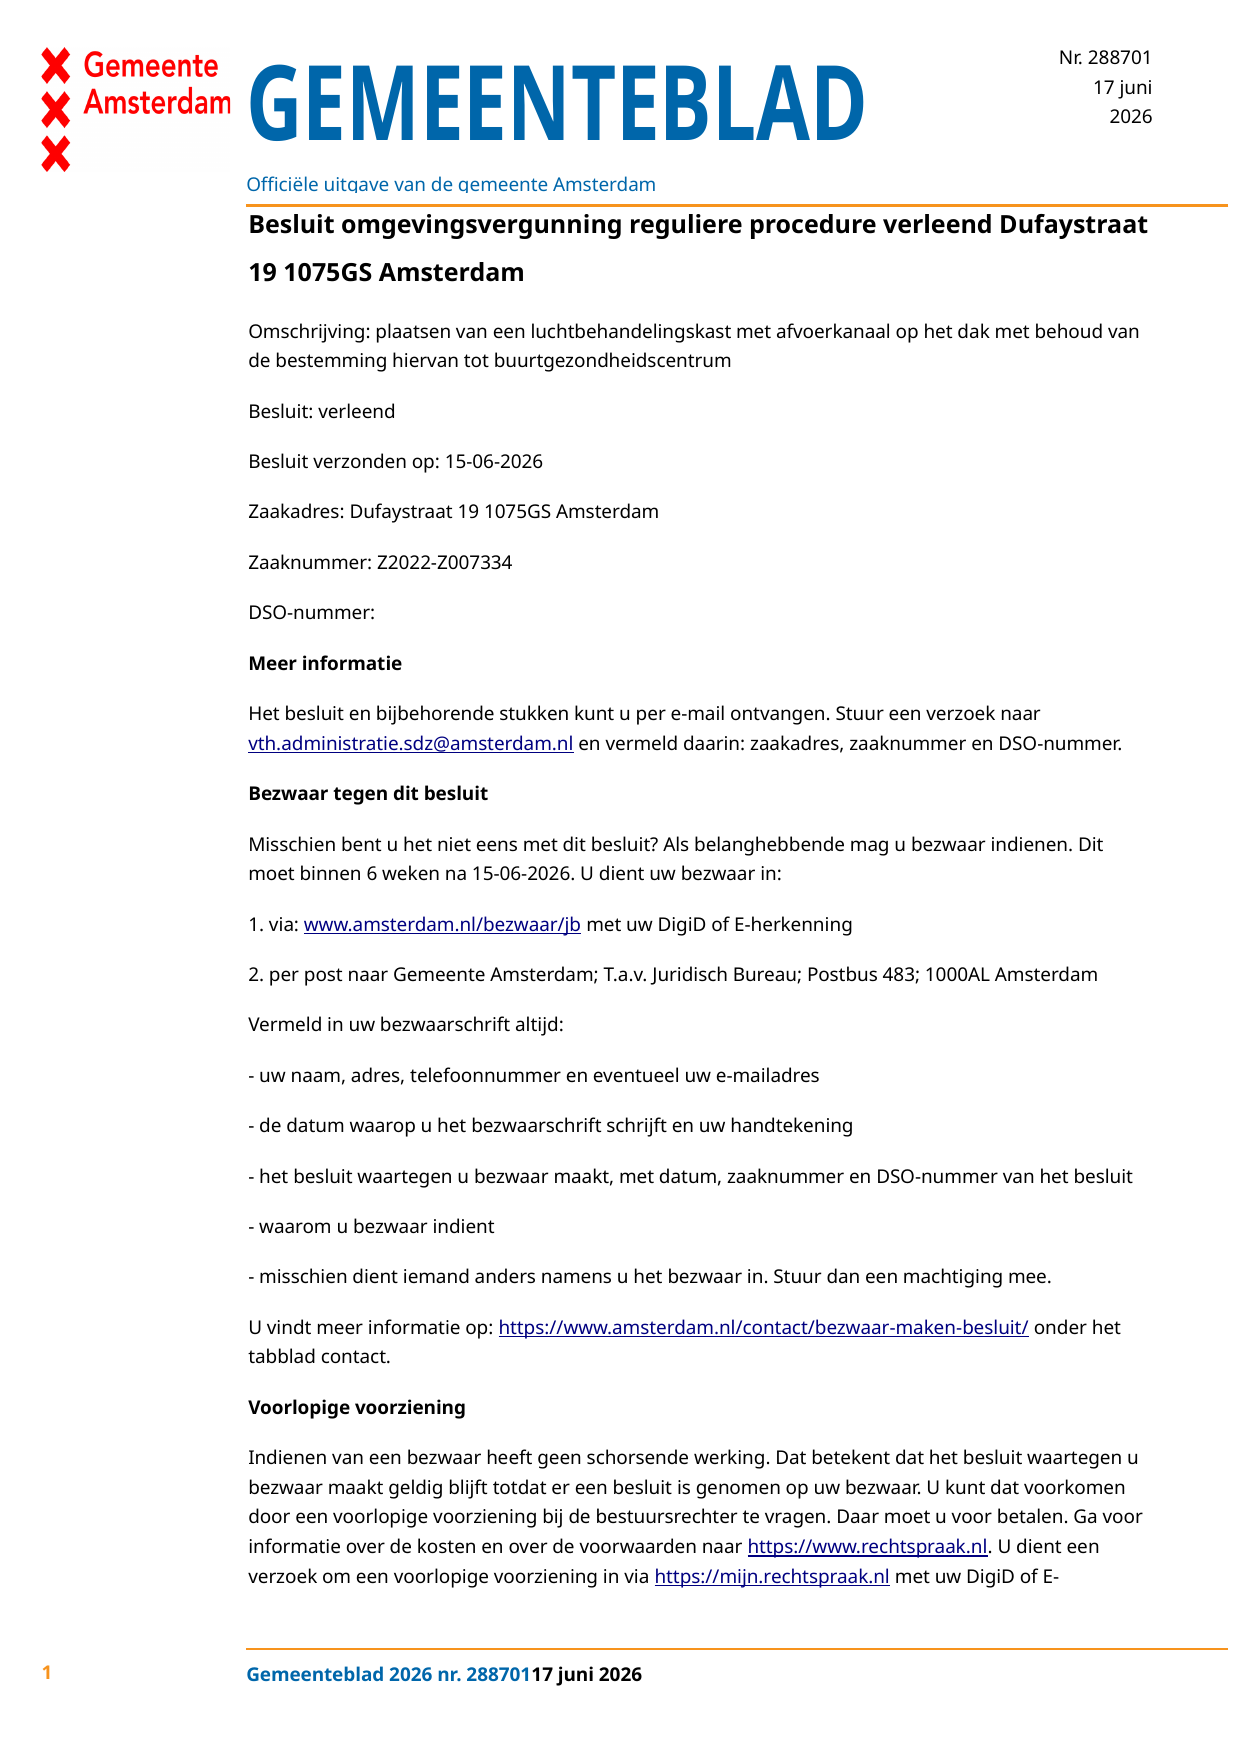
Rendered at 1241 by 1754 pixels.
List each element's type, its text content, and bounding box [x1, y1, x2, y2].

text DSO-nummer: [248, 599, 1152, 625]
text Besluit verzonden op: 15-06-2026 [248, 448, 1152, 474]
text Vermeld in uw bezwaarschrift altijd: [248, 1012, 1152, 1037]
text Meer informatie [248, 650, 1152, 676]
text Voorlopige voorziening [248, 1394, 1152, 1420]
text Het besluit en bijbehorende stukken kunt u per e-mail ontvangen. Stuur een verzoek naar vth.administratie.sdz@amsterdam.nl en vermeld daarin: zaakadres, zaaknummer en DSO-nummer. [248, 700, 1152, 756]
text U vindt meer informatie op: https://www.amsterdam.nl/contact/bezwaar-maken-besluit/ onder het tabblad contact. [248, 1314, 1152, 1369]
text - uw naam, adres, telefoonnummer en eventueel uw e-mailadres [248, 1062, 1152, 1088]
text - de datum waarop u het bezwaarschrift schrijft en uw handtekening [248, 1112, 1152, 1138]
picture [41, 47, 231, 172]
text Omschrijving: plaatsen van een luchtbehandelingskast met afvoerkanaal op het dak met behoud van de bestemming hiervan tot buurtgezondheidscentrum [248, 318, 1152, 373]
text - waarom u bezwaar indient [248, 1213, 1152, 1239]
text Indienen van een bezwaar heeft geen schorsende werking. Dat betekent dat het besluit waartegen u bezwaar maakt geldig blijft totdat er een besluit is genomen op uw bezwaar. U kunt dat voorkomen door een voorlopige voorziening bij de bestuursrechter te vragen. Daar moet u voor betalen. Ga voor informatie over de kosten en over de voorwaarden naar https://www.rechtspraak.nl. U dient een verzoek om een voorlopige voorziening in via https://mijn.rechtspraak.nl met uw DigiD of E- [248, 1444, 1152, 1589]
text - misschien dient iemand anders namens u het bezwaar in. Stuur dan een machtiging mee. [248, 1264, 1152, 1289]
text Besluit: verleend [248, 398, 1152, 424]
text Besluit omgevingsvergunning reguliere procedure verleend Dufaystraat 19 1075GS Amsterdam [248, 207, 1152, 288]
text - het besluit waartegen u bezwaar maakt, met datum, zaaknummer en DSO-nummer van het besluit [248, 1163, 1152, 1189]
text Zaakadres: Dufaystraat 19 1075GS Amsterdam [248, 499, 1152, 524]
text Misschien bent u het niet eens met dit besluit? Als belanghebbende mag u bezwaar indienen. Dit moet binnen 6 weken na 15-06-2026. U dient uw bezwaar in: [248, 831, 1152, 886]
text Bezwaar tegen dit besluit [248, 780, 1152, 806]
text 2. per post naar Gemeente Amsterdam; T.a.v. Juridisch Bureau; Postbus 483; 1000AL Amsterdam [248, 961, 1152, 987]
text 1. via: www.amsterdam.nl/bezwaar/jb met uw DigiD of E-herkenning [248, 911, 1152, 937]
text Zaaknummer: Z2022-Z007334 [248, 549, 1152, 575]
